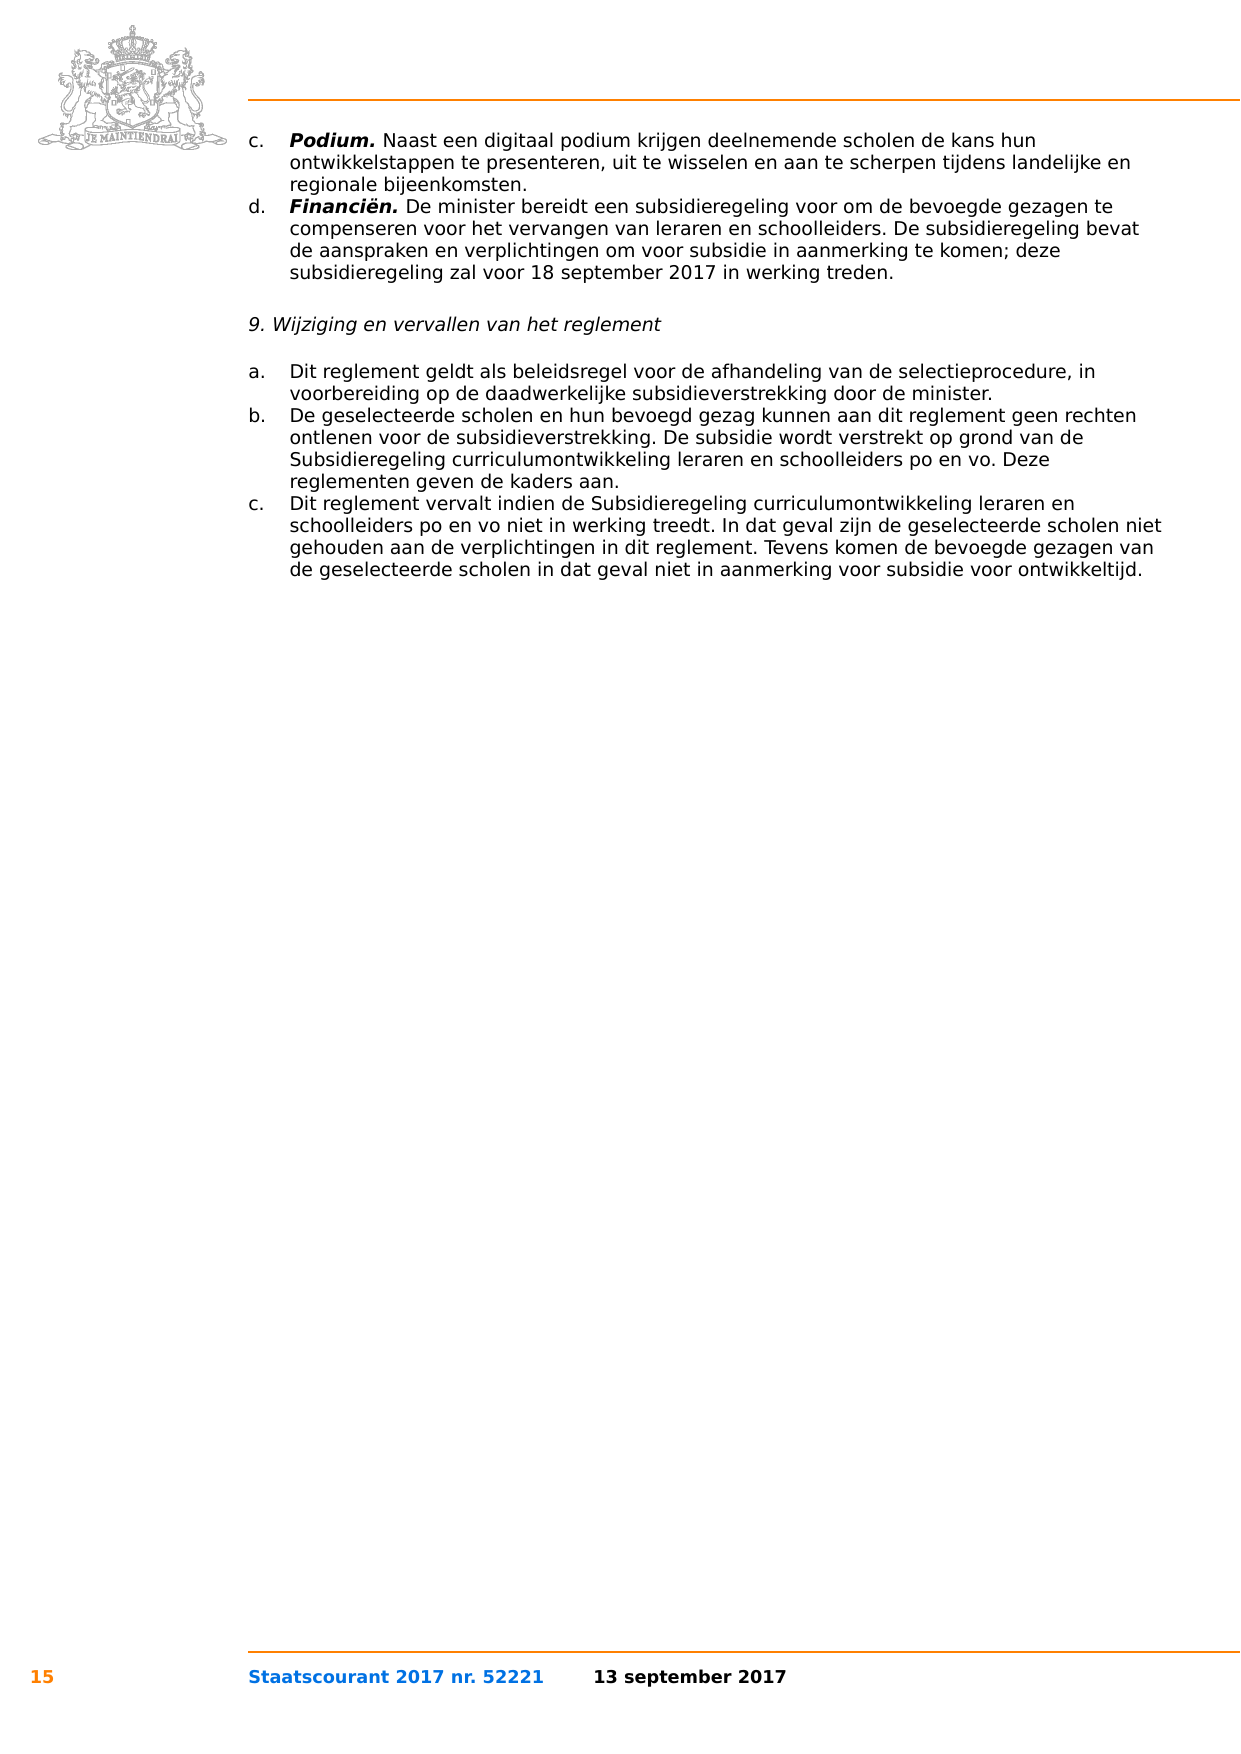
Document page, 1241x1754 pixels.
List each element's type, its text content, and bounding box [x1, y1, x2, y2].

subtitle 9. Wijziging en vervallen van het reglement [248, 314, 1163, 336]
text c. Dit reglement vervalt indien de Subsidieregeling curriculumontwikkeling leraren en schoolleiders po en vo niet in werking treedt. In dat geval zijn de geselecteerde scholen niet gehouden aan de verplichtingen in dit reglement. Tevens komen de bevoegde gezagen van de geselecteerde scholen in dat geval niet in aanmerking voor subsidie voor ontwikkeltijd. [248, 493, 1163, 581]
picture [38, 25, 227, 150]
text b. De geselecteerde scholen en hun bevoegd gezag kunnen aan dit reglement geen rechten ontlenen voor de subsidieverstrekking. De subsidie wordt verstrekt op grond van de Subsidieregeling curriculumontwikkeling leraren en schoolleiders po en vo. Deze reglementen geven de kaders aan. [248, 405, 1163, 493]
text d. Financiën. De minister bereidt een subsidieregeling voor om de bevoegde gezagen te compenseren voor het vervangen van leraren en schoolleiders. De subsidieregeling bevat de aanspraken en verplichtingen om voor subsidie in aanmerking te komen; deze subsidieregeling zal voor 18 september 2017 in werking treden. [248, 196, 1163, 284]
text a. Dit reglement geldt als beleidsregel voor de afhandeling van de selectieprocedure, in voorbereiding op de daadwerkelijke subsidieverstrekking door de minister. [248, 361, 1163, 405]
text c. Podium. Naast een digitaal podium krijgen deelnemende scholen de kans hun ontwikkelstappen te presenteren, uit te wisselen en aan te scherpen tijdens landelijke en regionale bijeenkomsten. [248, 130, 1163, 196]
